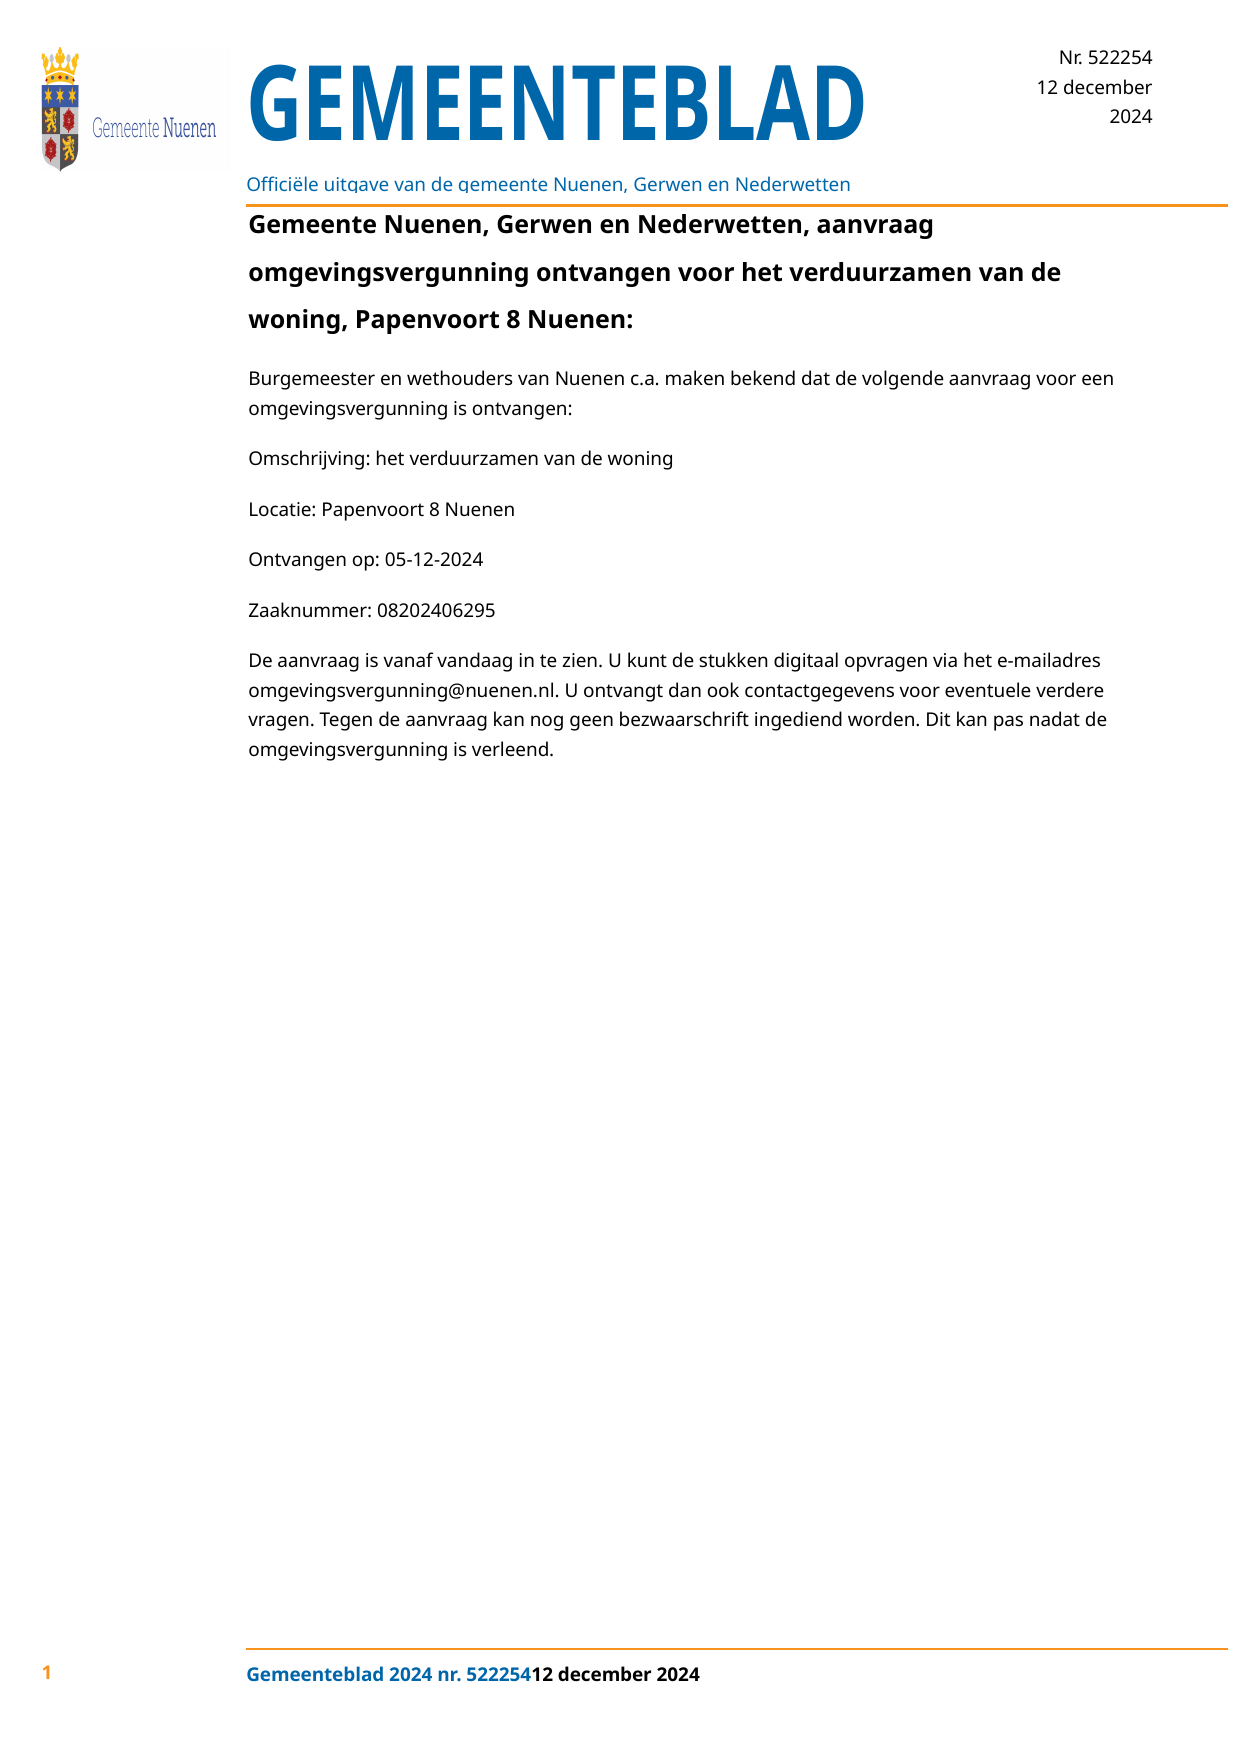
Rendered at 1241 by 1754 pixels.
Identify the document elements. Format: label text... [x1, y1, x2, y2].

text Locatie: Papenvoort 8 Nuenen [248, 496, 1152, 522]
text Ontvangen op: 05-12-2024 [248, 546, 1152, 572]
text Burgemeester en wethouders van Nuenen c.a. maken bekend dat de volgende aanvraag voor een omgevingsvergunning is ontvangen: [248, 366, 1152, 421]
text Zaaknummer: 08202406295 [248, 597, 1152, 622]
text Gemeente Nuenen, Gerwen en Nederwetten, aanvraag omgevingsvergunning ontvangen voor het verduurzamen van de woning, Papenvoort 8 Nuenen: [248, 207, 1152, 336]
text Omschrijving: het verduurzamen van de woning [248, 446, 1152, 471]
text De aanvraag is vanaf vandaag in te zien. U kunt de stukken digitaal opvragen via het e-mailadres omgevingsvergunning@nuenen.nl. U ontvangt dan ook contactgegevens voor eventuele verdere vragen. Tegen de aanvraag kan nog geen bezwaarschrift ingediend worden. Dit kan pas nadat de omgevingsvergunning is verleend. [248, 647, 1152, 762]
picture [41, 47, 231, 172]
